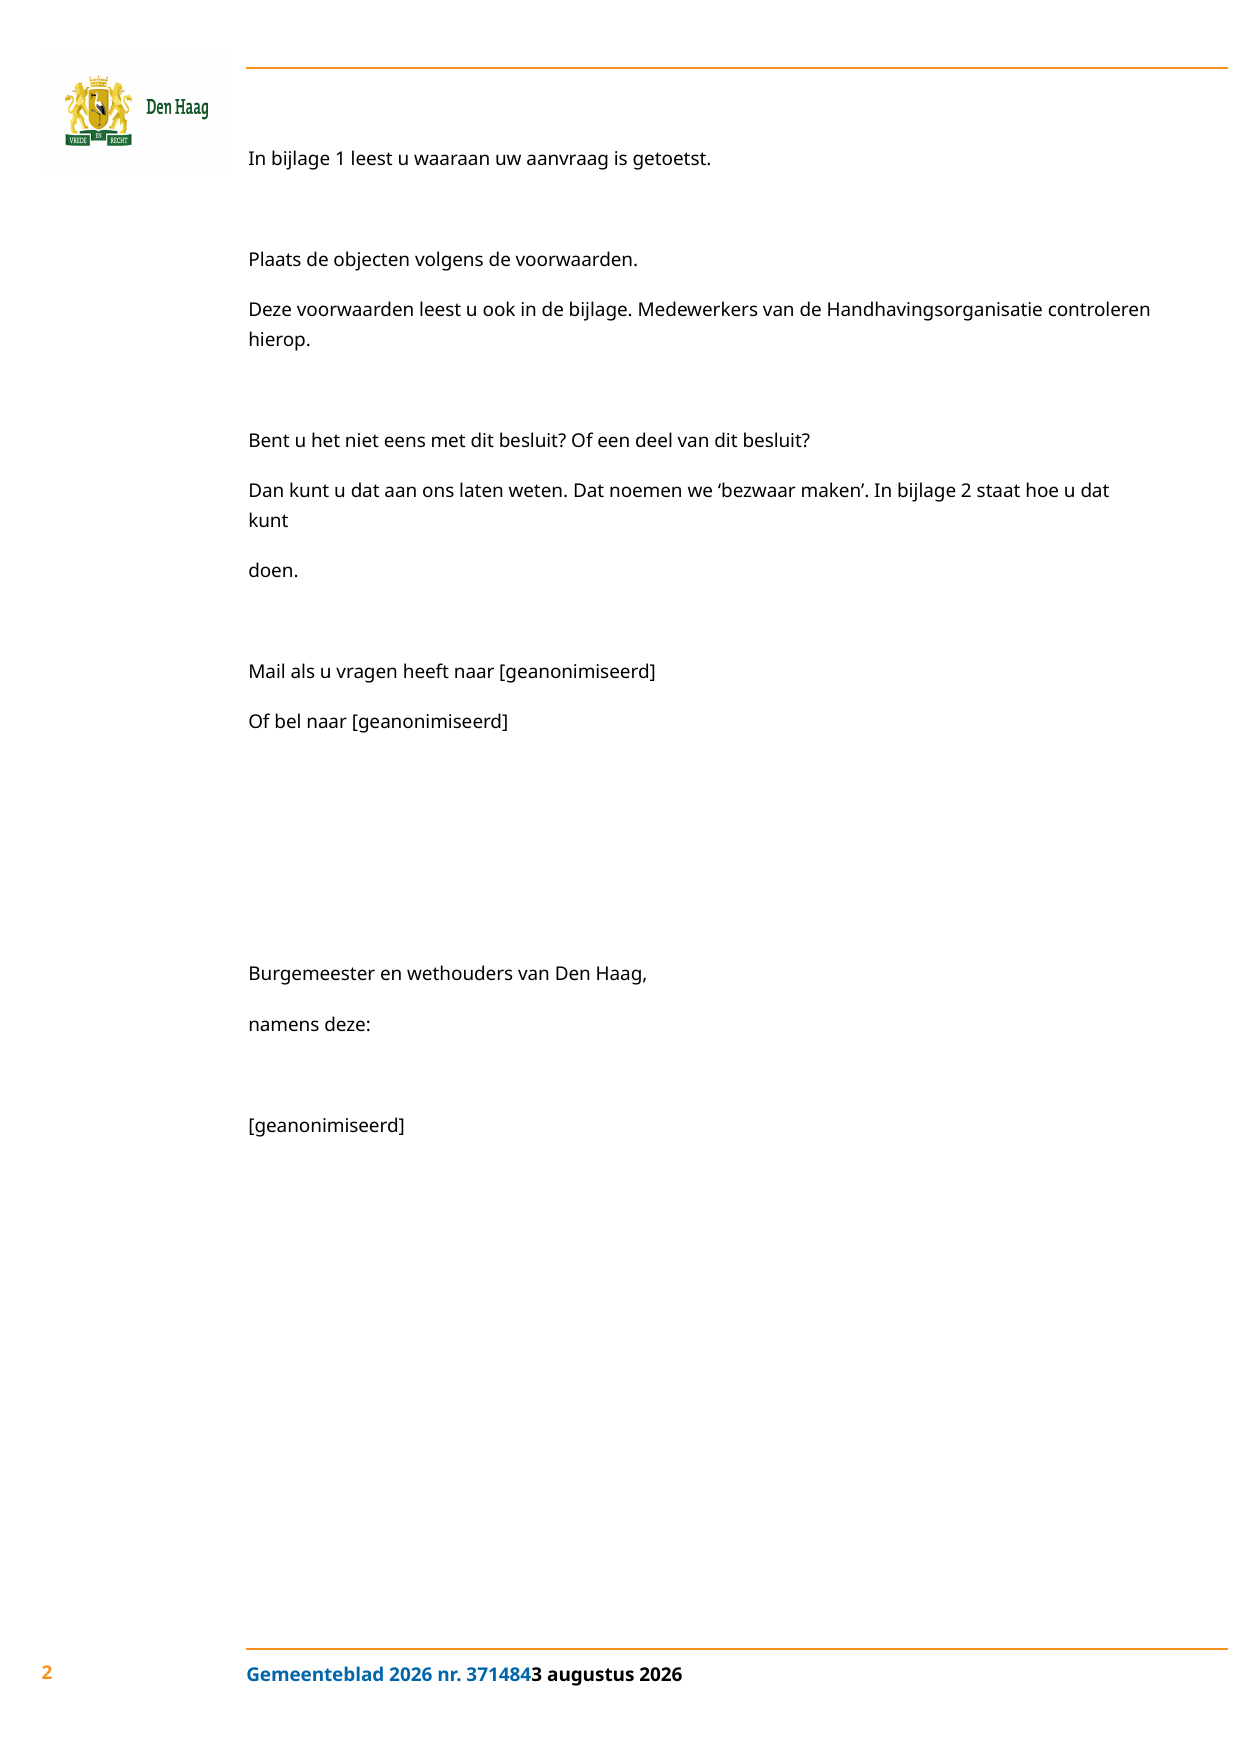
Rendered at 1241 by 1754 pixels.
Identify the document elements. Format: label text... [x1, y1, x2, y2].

text Mail als u vragen heeft naar [geanonimiseerd] [248, 658, 1152, 684]
text namens deze: [248, 1011, 1152, 1037]
text Of bel naar [geanonimiseerd] [248, 708, 1152, 734]
text [geanonimiseerd] [248, 1112, 1152, 1138]
text In bijlage 1 leest u waaraan uw aanvraag is getoetst. [248, 145, 1152, 171]
text Bent u het niet eens met dit besluit? Of een deel van dit besluit? [248, 427, 1152, 453]
text Deze voorwaarden leest u ook in de bijlage. Medewerkers van de Handhavingsorganisatie controleren hierop. [248, 296, 1152, 352]
text Plaats de objecten volgens de voorwaarden. [248, 246, 1152, 272]
text Dan kunt u dat aan ons laten weten. Dat noemen we ‘bezwaar maken’. In bijlage 2 staat hoe u dat kunt [248, 477, 1152, 533]
picture [41, 47, 231, 172]
text Burgemeester en wethouders van Den Haag, [248, 961, 1152, 986]
text doen. [248, 557, 1152, 583]
